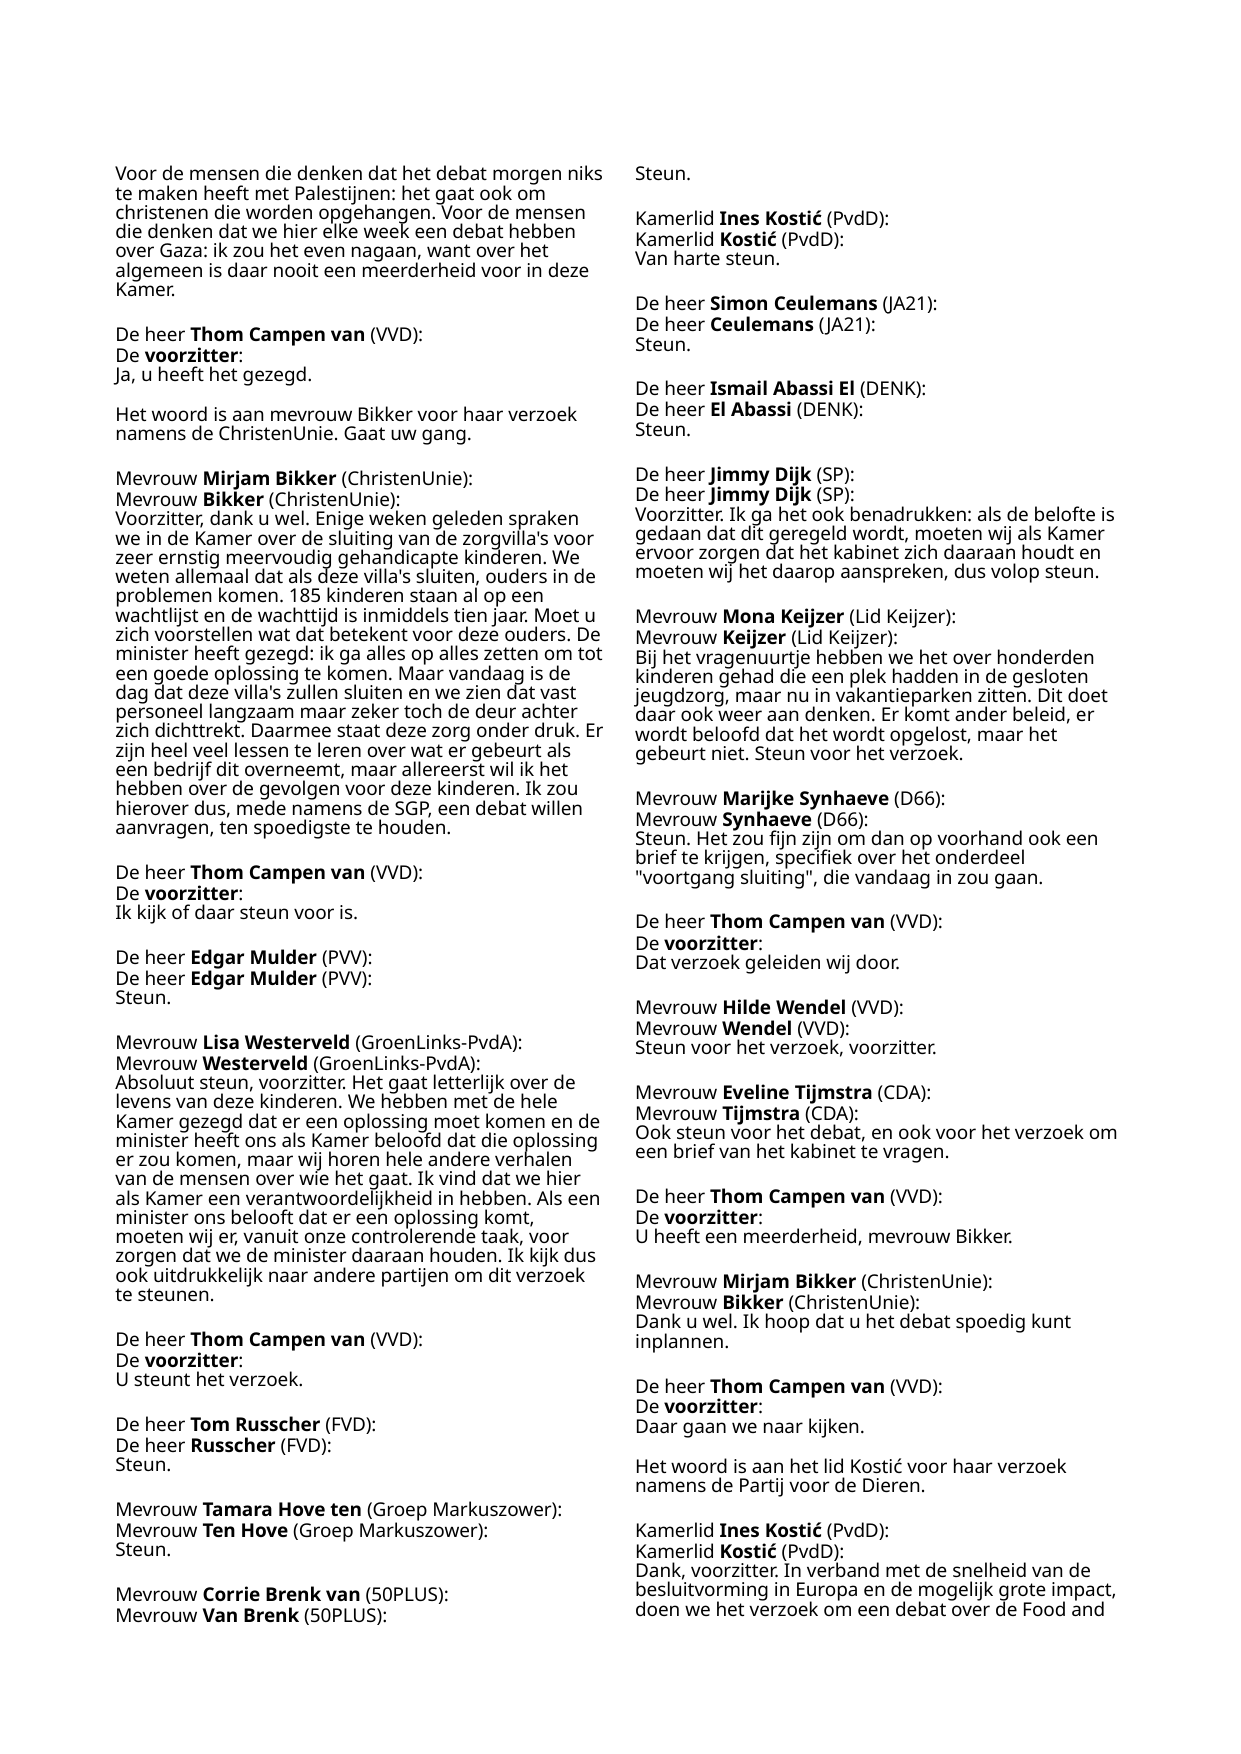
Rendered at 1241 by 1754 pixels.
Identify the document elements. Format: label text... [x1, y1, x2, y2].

text Dank u wel. Ik hoop dat u het debat spoedig kunt inplannen. [635, 1313, 1125, 1352]
text Steun. Het zou fijn zijn om dan op voorhand ook een brief te krijgen, specifiek over het onderdeel "voortgang sluiting", die vandaag in zou gaan. [635, 830, 1125, 888]
text De voorzitter: [115, 347, 605, 366]
text De heer Thom Campen van (VVD): [635, 1373, 1125, 1398]
text Steun. [115, 1456, 605, 1476]
text Steun. [635, 165, 1125, 184]
text De voorzitter: [635, 1209, 1125, 1228]
text Mevrouw Van Brenk (50PLUS): [115, 1607, 605, 1626]
text Van harte steun. [635, 250, 1125, 270]
text Ja, u heeft het gezegd. [115, 366, 605, 385]
text Mevrouw Tijmstra (CDA): [635, 1105, 1125, 1124]
text Mevrouw Wendel (VVD): [635, 1019, 1125, 1039]
text Mevrouw Bikker (ChristenUnie): [115, 491, 605, 510]
text De voorzitter: [635, 934, 1125, 954]
text Mevrouw Mona Keijzer (Lid Keijzer): [635, 604, 1125, 629]
text Steun. [115, 1541, 605, 1561]
text Mevrouw Westerveld (GroenLinks-PvdA): [115, 1055, 605, 1074]
text Steun. [635, 336, 1125, 355]
text Bij het vragenuurtje hebben we het over honderden kinderen gehad die een plek hadden in de gesloten jeugdzorg, maar nu in vakantieparken zitten. Dit doet daar ook weer aan denken. Er komt ander beleid, er wordt beloofd dat het wordt opgelost, maar het gebeurt niet. Steun voor het verzoek. [635, 649, 1125, 764]
text Kamerlid Ines Kostić (PvdD): [635, 1517, 1125, 1543]
text Voorzitter, dank u wel. Enige weken geleden spraken we in de Kamer over de sluiting van de zorgvilla's voor zeer ernstig meervoudig gehandicapte kinderen. We weten allemaal dat als deze villa's sluiten, ouders in de problemen komen. 185 kinderen staan al op een wachtlijst en de wachttijd is inmiddels tien jaar. Moet u zich voorstellen wat dat betekent voor deze ouders. De minister heeft gezegd: ik ga alles op alles zetten om tot een goede oplossing te komen. Maar vandaag is de dag dat deze villa's zullen sluiten en we zien dat vast personeel langzaam maar zeker toch de deur achter zich dichttrekt. Daarmee staat deze zorg onder druk. Er zijn heel veel lessen te leren over wat er gebeurt als een bedrijf dit overneemt, maar allereerst wil ik het hebben over de gevolgen voor deze kinderen. Ik zou hierover dus, mede namens de SGP, een debat willen aanvragen, ten spoedigste te houden. [115, 510, 605, 838]
text Mevrouw Marijke Synhaeve (D66): [635, 785, 1125, 811]
text De heer Simon Ceulemans (JA21): [635, 291, 1125, 316]
text Mevrouw Ten Hove (Groep Markuszower): [115, 1522, 605, 1541]
text U steunt het verzoek. [115, 1371, 605, 1390]
text Daar gaan we naar kijken. [635, 1418, 1125, 1437]
text De heer Thom Campen van (VVD): [115, 859, 605, 884]
text U heeft een meerderheid, mevrouw Bikker. [635, 1228, 1125, 1248]
text De heer Edgar Mulder (PVV): [115, 970, 605, 989]
text Mevrouw Hilde Wendel (VVD): [635, 994, 1125, 1019]
text Mevrouw Mirjam Bikker (ChristenUnie): [635, 1268, 1125, 1294]
text Mevrouw Keijzer (Lid Keijzer): [635, 629, 1125, 649]
text De heer Thom Campen van (VVD): [115, 1326, 605, 1352]
text De heer Ismail Abassi El (DENK): [635, 376, 1125, 401]
text Kamerlid Ines Kostić (PvdD): [635, 205, 1125, 231]
text De heer Tom Russcher (FVD): [115, 1411, 605, 1437]
text Mevrouw Tamara Hove ten (Groep Markuszower): [115, 1496, 605, 1522]
text Het woord is aan het lid Kostić voor haar verzoek namens de Partij voor de Dieren. [635, 1458, 1125, 1496]
text Mevrouw Synhaeve (D66): [635, 811, 1125, 830]
text Steun voor het verzoek, voorzitter. [635, 1039, 1125, 1058]
text De voorzitter: [115, 1352, 605, 1371]
text Dat verzoek geleiden wij door. [635, 954, 1125, 973]
text De heer Thom Campen van (VVD): [115, 321, 605, 347]
text Dank, voorzitter. In verband met de snelheid van de besluitvorming in Europa en de mogelijk grote impact, doen we het verzoek om een debat over de Food and [635, 1562, 1125, 1620]
text Het woord is aan mevrouw Bikker voor haar verzoek namens de ChristenUnie. Gaat uw gang. [115, 406, 605, 444]
text Steun. [115, 989, 605, 1008]
text De heer El Abassi (DENK): [635, 401, 1125, 421]
text De voorzitter: [115, 884, 605, 904]
text De voorzitter: [635, 1398, 1125, 1418]
text Voor de mensen die denken dat het debat morgen niks te maken heeft met Palestijnen: het gaat ook om christenen die worden opgehangen. Voor de mensen die denken dat we hier elke week een debat hebben over Gaza: ik zou het even nagaan, want over het algemeen is daar nooit een meerderheid voor in deze Kamer. [115, 165, 605, 300]
text Mevrouw Lisa Westerveld (GroenLinks-PvdA): [115, 1029, 605, 1055]
text Mevrouw Mirjam Bikker (ChristenUnie): [115, 465, 605, 491]
text Mevrouw Bikker (ChristenUnie): [635, 1294, 1125, 1313]
text De heer Ceulemans (JA21): [635, 316, 1125, 336]
text De heer Russcher (FVD): [115, 1437, 605, 1456]
text De heer Jimmy Dijk (SP): [635, 461, 1125, 486]
text Voorzitter. Ik ga het ook benadrukken: als de belofte is gedaan dat dit geregeld wordt, moeten wij als Kamer ervoor zorgen dat het kabinet zich daaraan houdt en moeten wij het daarop aanspreken, dus volop steun. [635, 506, 1125, 583]
text Mevrouw Eveline Tijmstra (CDA): [635, 1079, 1125, 1105]
text Kamerlid Kostić (PvdD): [635, 1543, 1125, 1562]
text Ook steun voor het debat, en ook voor het verzoek om een brief van het kabinet te vragen. [635, 1124, 1125, 1162]
text De heer Thom Campen van (VVD): [635, 1183, 1125, 1209]
text De heer Thom Campen van (VVD): [635, 909, 1125, 934]
text Kamerlid Kostić (PvdD): [635, 231, 1125, 250]
text Mevrouw Corrie Brenk van (50PLUS): [115, 1581, 605, 1607]
text De heer Jimmy Dijk (SP): [635, 486, 1125, 506]
text Ik kijk of daar steun voor is. [115, 904, 605, 923]
text Absoluut steun, voorzitter. Het gaat letterlijk over de levens van deze kinderen. We hebben met de hele Kamer gezegd dat er een oplossing moet komen en de minister heeft ons als Kamer beloofd dat die oplossing er zou komen, maar wij horen hele andere verhalen van de mensen over wie het gaat. Ik vind dat we hier als Kamer een verantwoordelijkheid in hebben. Als een minister ons belooft dat er een oplossing komt, moeten wij er, vanuit onze controlerende taak, voor zorgen dat we de minister daaraan houden. Ik kijk dus ook uitdrukkelijk naar andere partijen om dit verzoek te steunen. [115, 1074, 605, 1305]
text Steun. [635, 421, 1125, 440]
text De heer Edgar Mulder (PVV): [115, 944, 605, 970]
